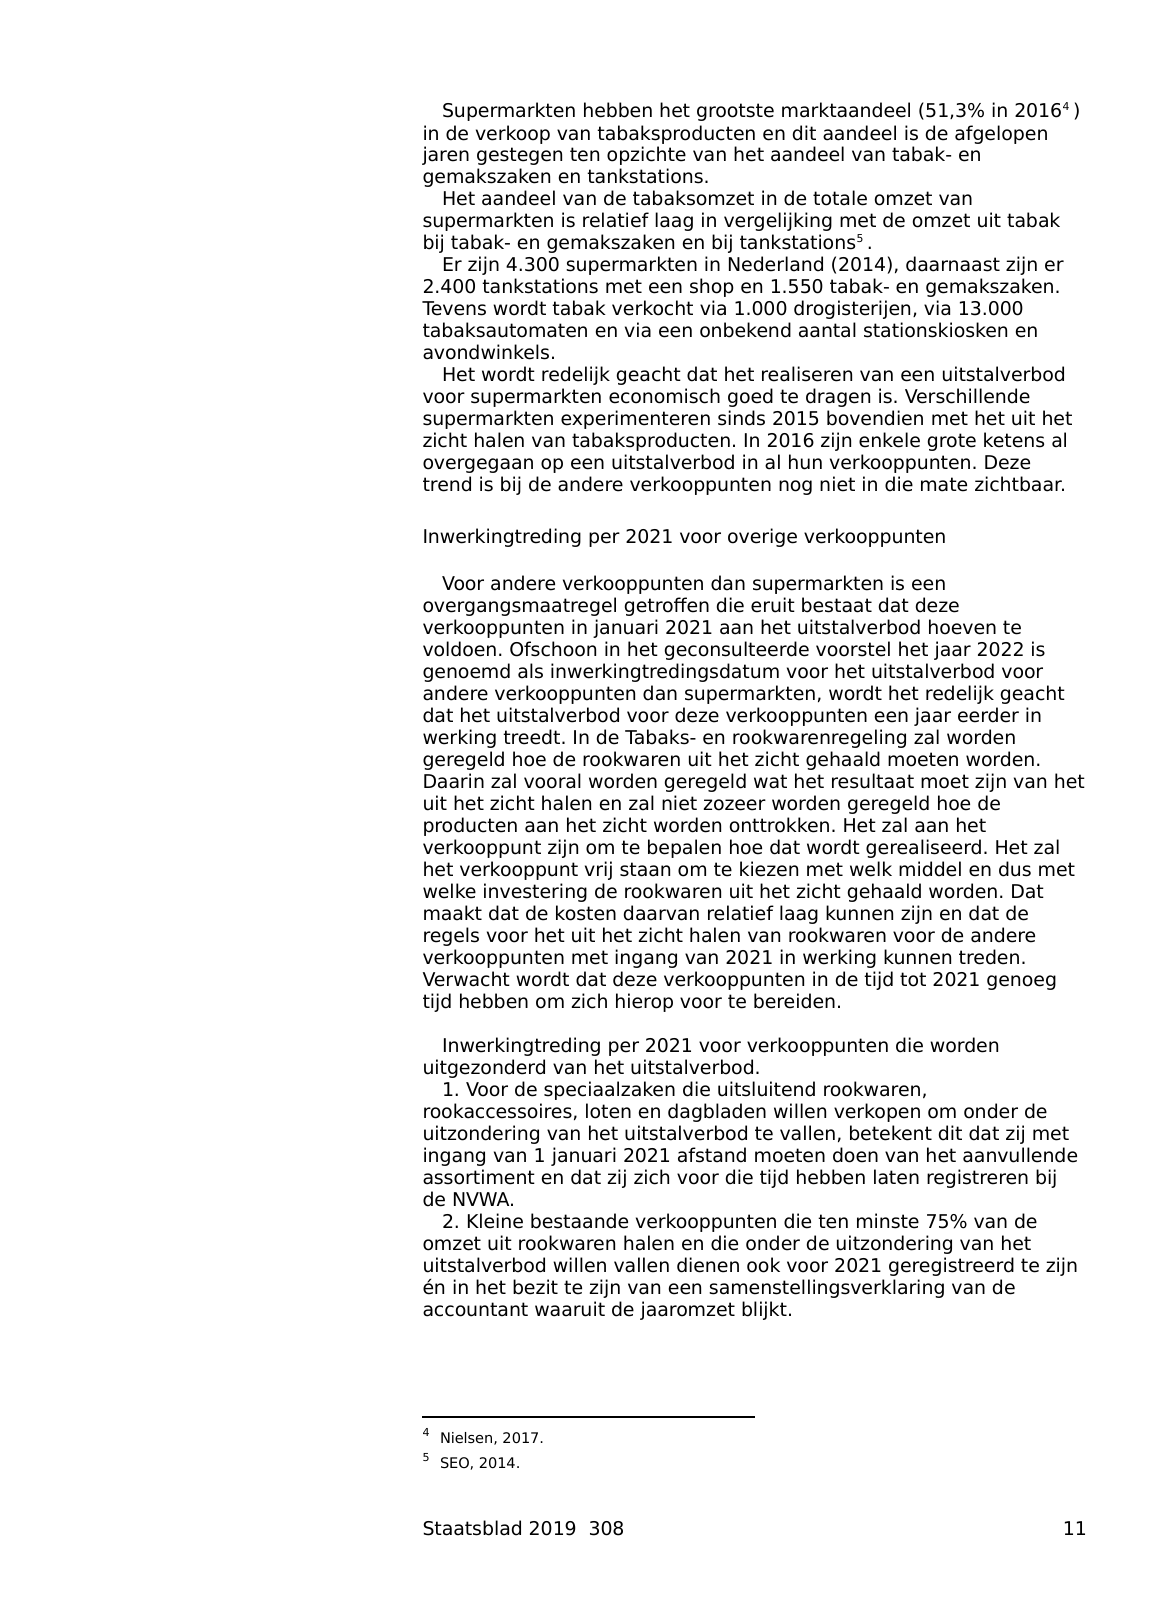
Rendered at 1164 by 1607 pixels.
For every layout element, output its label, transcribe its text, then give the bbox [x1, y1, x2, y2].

text SEO, 2014. [422, 1451, 1087, 1473]
text Het wordt redelijk geacht dat het realiseren van een uitstalverbod voor supermarkten economisch goed te dragen is. Verschillende supermarkten experimenteren sinds 2015 bovendien met het uit het zicht halen van tabaksproducten. In 2016 zijn enkele grote ketens al overgegaan op een uitstalverbod in al hun verkooppunten. Deze trend is bij de andere verkooppunten nog niet in die mate zichtbaar. [422, 364, 1087, 496]
text Inwerkingtreding per 2021 voor verkooppunten die worden uitgezonderd van het uitstalverbod. [422, 1035, 1087, 1079]
text 1. Voor de speciaalzaken die uitsluitend rookwaren, rookaccessoires, loten en dagbladen willen verkopen om onder de uitzondering van het uitstalverbod te vallen, betekent dit dat zij met ingang van 1 januari 2021 afstand moeten doen van het aanvullende assortiment en dat zij zich voor die tijd hebben laten registreren bij de NVWA. [422, 1079, 1087, 1211]
text Voor andere verkooppunten dan supermarkten is een overgangsmaatregel getroffen die eruit bestaat dat deze verkooppunten in januari 2021 aan het uitstalverbod hoeven te voldoen. Ofschoon in het geconsulteerde voorstel het jaar 2022 is genoemd als inwerkingtredingsdatum voor het uitstalverbod voor andere verkooppunten dan supermarkten, wordt het redelijk geacht dat het uitstalverbod voor deze verkooppunten een jaar eerder in werking treedt. In de Tabaks- en rookwarenregeling zal worden geregeld hoe de rookwaren uit het zicht gehaald moeten worden. Daarin zal vooral worden geregeld wat het resultaat moet zijn van het uit het zicht halen en zal niet zozeer worden geregeld hoe de producten aan het zicht worden onttrokken. Het zal aan het verkooppunt zijn om te bepalen hoe dat wordt gerealiseerd. Het zal het verkooppunt vrij staan om te kiezen met welk middel en dus met welke investering de rookwaren uit het zicht gehaald worden. Dat maakt dat de kosten daarvan relatief laag kunnen zijn en dat de regels voor het uit het zicht halen van rookwaren voor de andere verkooppunten met ingang van 2021 in werking kunnen treden. Verwacht wordt dat deze verkooppunten in de tijd tot 2021 genoeg tijd hebben om zich hierop voor te bereiden. [422, 573, 1087, 1013]
text Er zijn 4.300 supermarkten in Nederland (2014), daarnaast zijn er 2.400 tankstations met een shop en 1.550 tabak- en gemakszaken. Tevens wordt tabak verkocht via 1.000 drogisterijen, via 13.000 tabaksautomaten en via een onbekend aantal stationskiosken en avondwinkels. [422, 254, 1087, 364]
text Het aandeel van de tabaksomzet in de totale omzet van supermarkten is relatief laag in vergelijking met de omzet uit tabak bij tabak- en gemakszaken en bij tankstations. [422, 188, 1087, 254]
text Nielsen, 2017. [422, 1426, 1087, 1448]
subtitle Inwerkingtreding per 2021 voor overige verkooppunten [422, 526, 1087, 548]
text Supermarkten hebben het grootste marktaandeel (51,3% in 2016) in de verkoop van tabaksproducten en dit aandeel is de afgelopen jaren gestegen ten opzichte van het aandeel van tabak- en gemakszaken en tankstations. [422, 100, 1087, 188]
text 2. Kleine bestaande verkooppunten die ten minste 75% van de omzet uit rookwaren halen en die onder de uitzondering van het uitstalverbod willen vallen dienen ook voor 2021 geregistreerd te zijn én in het bezit te zijn van een samenstellingsverklaring van de accountant waaruit de jaaromzet blijkt. [422, 1211, 1087, 1321]
